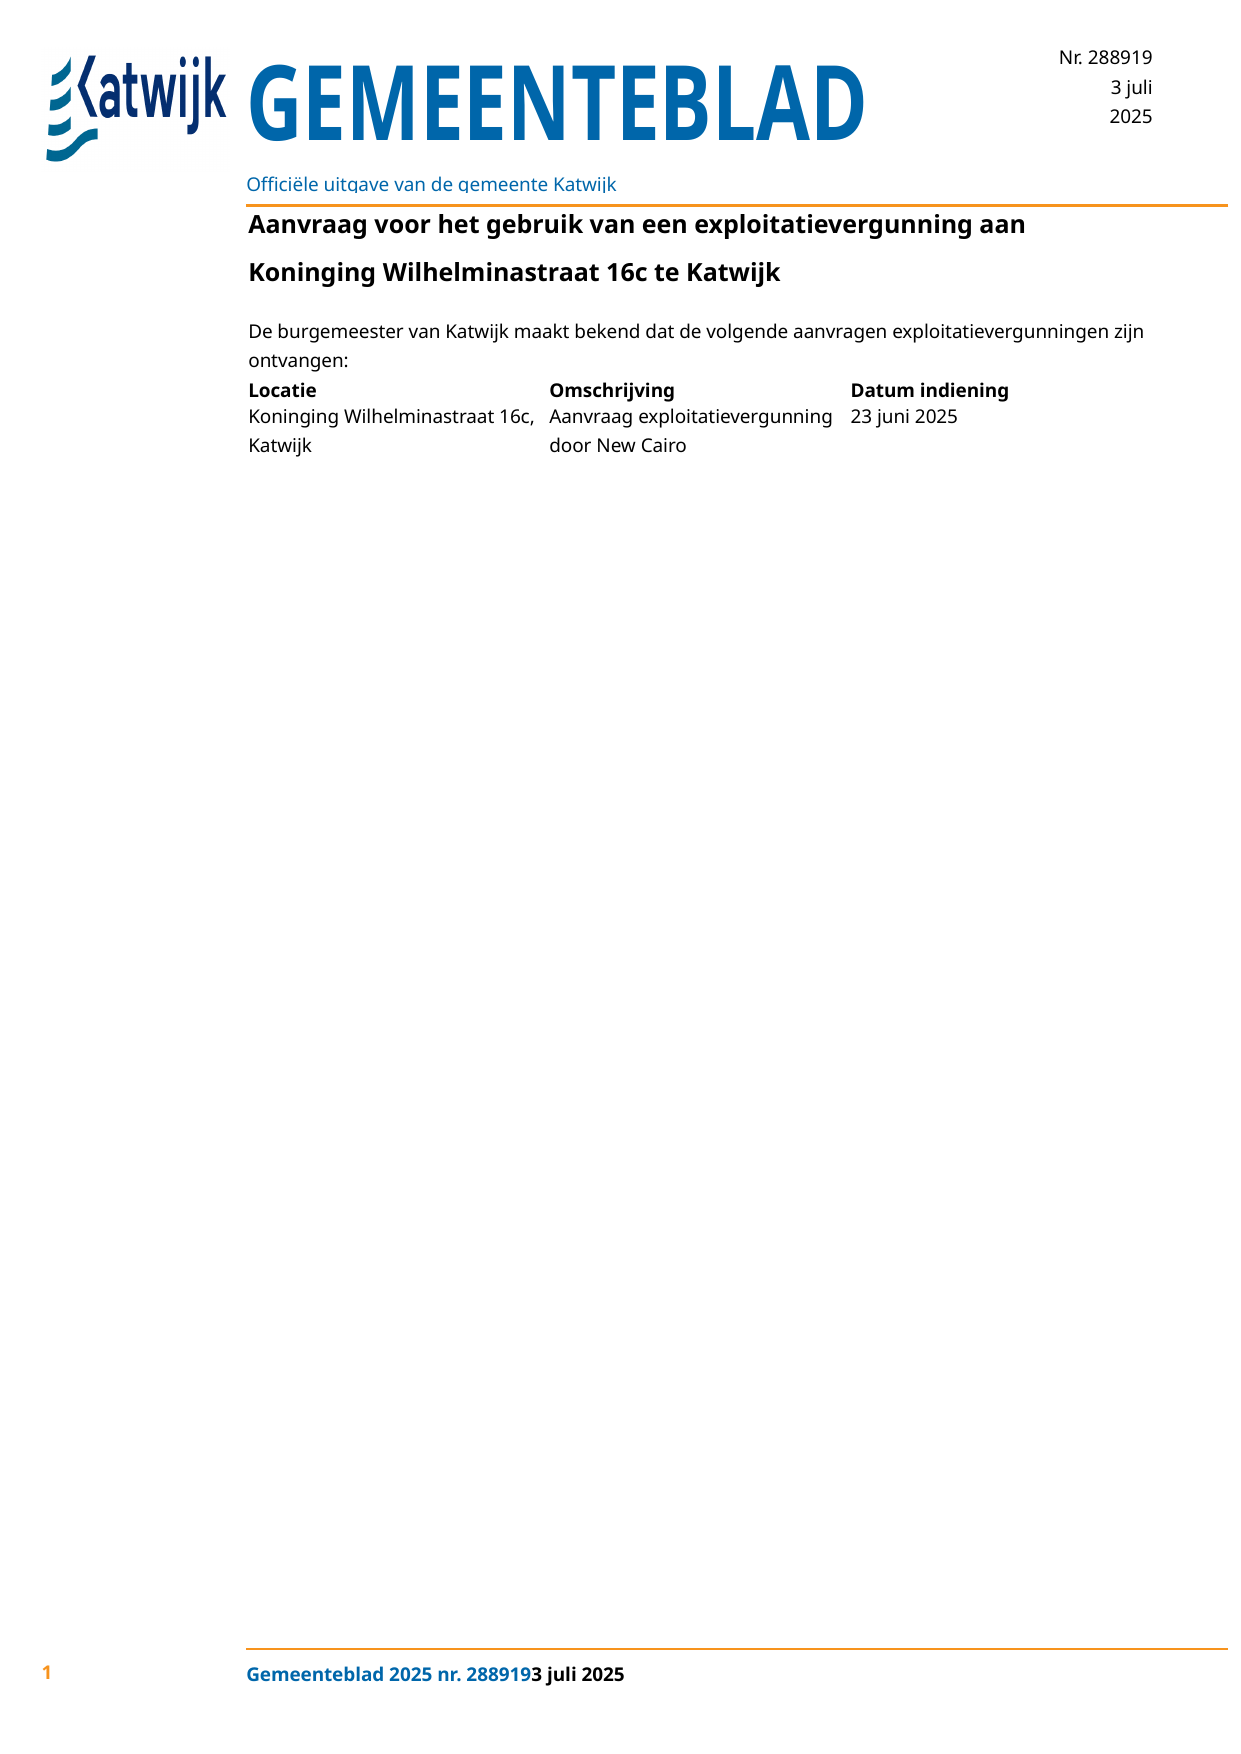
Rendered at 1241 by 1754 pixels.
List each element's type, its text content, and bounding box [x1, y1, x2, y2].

table_header Datum indiening [850, 377, 1152, 403]
table_cell 23 juni 2025 [850, 403, 1152, 458]
text De burgemeester van Katwijk maakt bekend dat de volgende aanvragen exploitatievergunningen zijn ontvangen: [248, 318, 1152, 373]
table_cell Koninging Wilhelminastraat 16c, Katwijk [248, 403, 549, 458]
table_cell Aanvraag exploitatievergunning door New Cairo [549, 403, 850, 458]
table_header Locatie [248, 377, 549, 403]
picture [41, 47, 231, 172]
text Aanvraag voor het gebruik van een exploitatievergunning aan Koninging Wilhelminastraat 16c te Katwijk [248, 207, 1152, 288]
table_header Omschrijving [549, 377, 850, 403]
